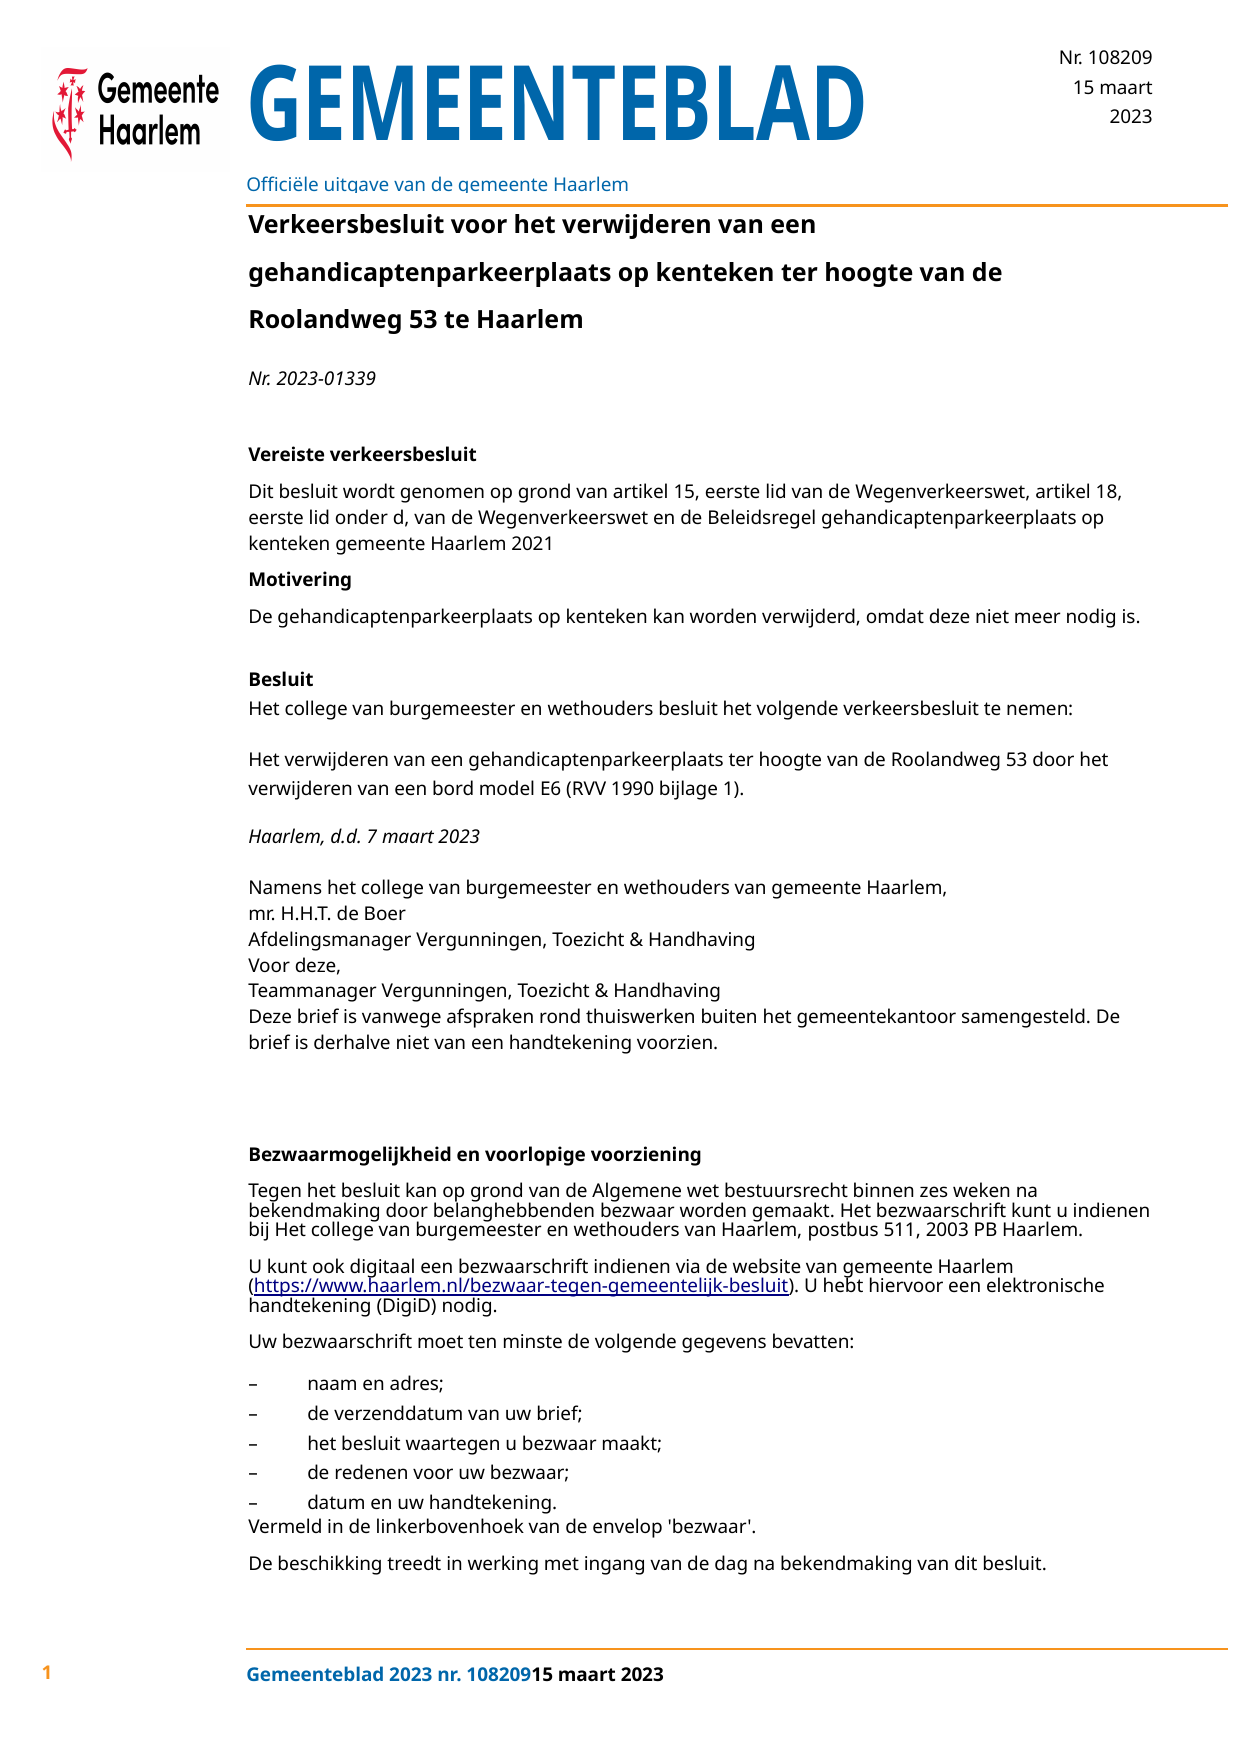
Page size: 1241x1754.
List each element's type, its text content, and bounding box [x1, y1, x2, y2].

text Verkeersbesluit voor het verwijderen van een gehandicaptenparkeerplaats op kenteken ter hoogte van de Roolandweg 53 te Haarlem [248, 207, 1152, 336]
text Teammanager Vergunningen, Toezicht & Handhaving [248, 977, 1152, 1003]
list het besluit waartegen u bezwaar maakt; [248, 1430, 1152, 1455]
text Afdelingsmanager Vergunningen, Toezicht & Handhaving [248, 926, 1152, 952]
text De beschikking treedt in werking met ingang van de dag na bekendmaking van dit besluit. [248, 1555, 1152, 1575]
text Voor deze, [248, 952, 1152, 977]
text U kunt ook digitaal een bezwaarschrift indienen via de website van gemeente Haarlem (https://www.haarlem.nl/bezwaar-tegen-gemeentelijk-besluit). U hebt hiervoor een elektronische handtekening (DigiD) nodig. [248, 1258, 1152, 1316]
list de redenen voor uw bezwaar; [248, 1459, 1152, 1485]
text Het verwijderen van een gehandicaptenparkeerplaats ter hoogte van de Roolandweg 53 door het verwijderen van een bord model E6 (RVV 1990 bijlage 1). [248, 746, 1152, 801]
text Het college van burgemeester en wethouders besluit het volgende verkeersbesluit te nemen: [248, 695, 1152, 721]
list datum en uw handtekening. [248, 1489, 1152, 1514]
text Motivering [248, 566, 1152, 592]
text De gehandicaptenparkeerplaats op kenteken kan worden verwijderd, omdat deze niet meer nodig is. [248, 603, 1152, 629]
text mr. H.H.T. de Boer [248, 900, 1152, 926]
text Besluit [248, 666, 1152, 691]
picture [41, 47, 231, 172]
text Haarlem, d.d. 7 maart 2023 [248, 823, 1152, 849]
text Tegen het besluit kan op grond van de Algemene wet bestuursrecht binnen zes weken na bekendmaking door belanghebbenden bezwaar worden gemaakt. Het bezwaarschrift kunt u indienen bij Het college van burgemeester en wethouders van Haarlem, postbus 511, 2003 PB Haarlem. [248, 1182, 1152, 1240]
list naam en adres; [248, 1371, 1152, 1396]
list de verzenddatum van uw brief; [248, 1400, 1152, 1426]
text Bezwaarmogelijkheid en voorlopige voorziening [248, 1146, 1152, 1165]
text Vermeld in de linkerbovenhoek van de envelop 'bezwaar'. [248, 1518, 1152, 1538]
text Nr. 2023-01339 [248, 366, 1152, 391]
text Vereiste verkeersbesluit [248, 442, 1152, 467]
text Uw bezwaarschrift moet ten minste de volgende gegevens bevatten: [248, 1333, 1152, 1353]
text Namens het college van burgemeester en wethouders van gemeente Haarlem, [248, 874, 1152, 900]
text Dit besluit wordt genomen op grond van artikel 15, eerste lid van de Wegenverkeerswet, artikel 18, eerste lid onder d, van de Wegenverkeerswet en de Beleidsregel gehandicaptenparkeerplaats op kenteken gemeente Haarlem 2021 [248, 478, 1152, 555]
text Deze brief is vanwege afspraken rond thuiswerken buiten het gemeentekantoor samengesteld. De brief is derhalve niet van een handtekening voorzien. [248, 1003, 1152, 1055]
